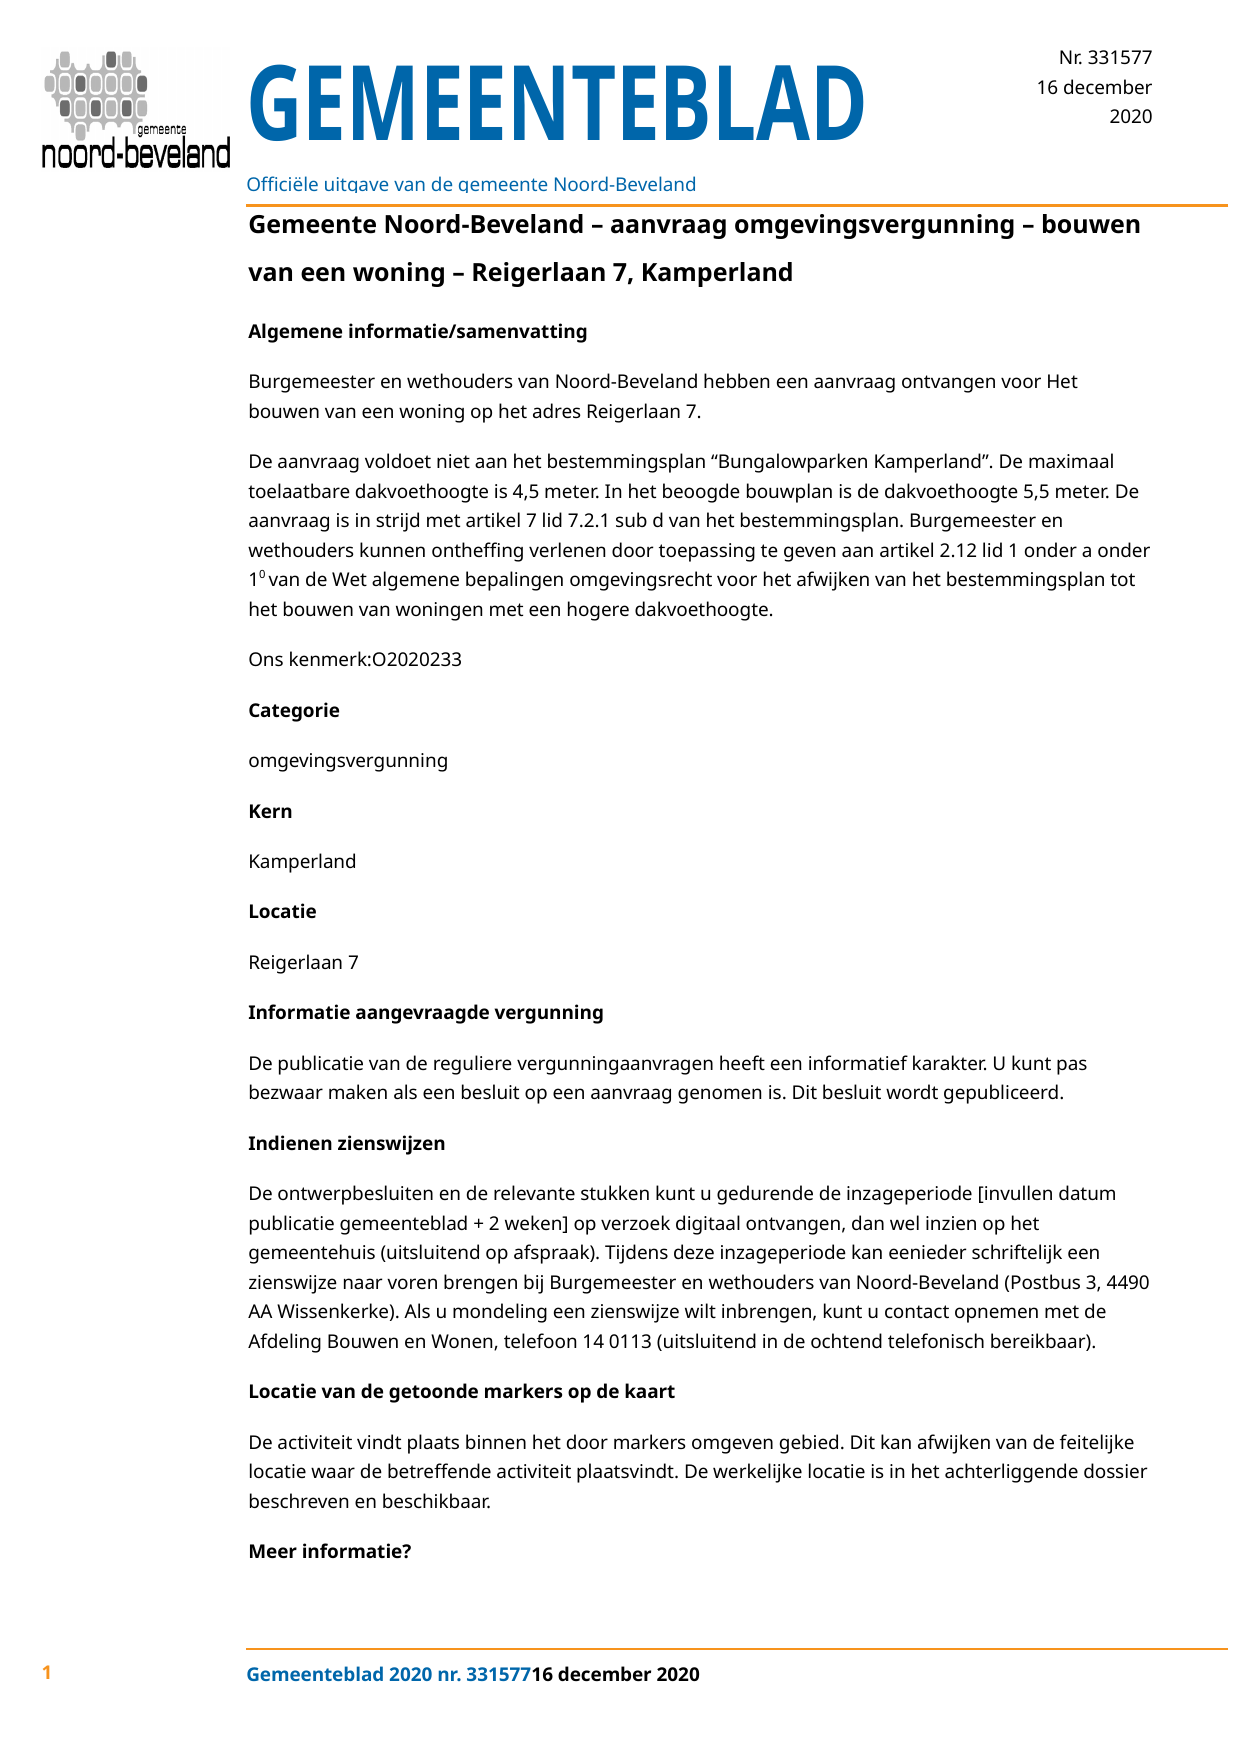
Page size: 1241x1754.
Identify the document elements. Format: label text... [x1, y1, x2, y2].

text Informatie aangevraagde vergunning [248, 999, 1152, 1025]
text Burgemeester en wethouders van Noord-Beveland hebben een aanvraag ontvangen voor Het bouwen van een woning op het adres Reigerlaan 7. [248, 368, 1152, 424]
text Gemeente Noord-Beveland – aanvraag omgevingsvergunning – bouwen van een woning – Reigerlaan 7, Kamperland [248, 207, 1152, 288]
text De publicatie van de reguliere vergunningaanvragen heeft een informatief karakter. U kunt pas bezwaar maken als een besluit op een aanvraag genomen is. Dit besluit wordt gepubliceerd. [248, 1050, 1152, 1105]
text Reigerlaan 7 [248, 949, 1152, 975]
picture [41, 47, 231, 172]
text Indienen zienswijzen [248, 1130, 1152, 1156]
text Meer informatie? [248, 1539, 1152, 1564]
text De ontwerpbesluiten en de relevante stukken kunt u gedurende de inzageperiode [invullen datum publicatie gemeenteblad + 2 weken] op verzoek digitaal ontvangen, dan wel inzien op het gemeentehuis (uitsluitend op afspraak). Tijdens deze inzageperiode kan eenieder schriftelijk een zienswijze naar voren brengen bij Burgemeester en wethouders van Noord-Beveland (Postbus 3, 4490 AA Wissenkerke). Als u mondeling een zienswijze wilt inbrengen, kunt u contact opnemen met de Afdeling Bouwen en Wonen, telefoon 14 0113 (uitsluitend in de ochtend telefonisch bereikbaar). [248, 1180, 1152, 1354]
text omgevingsvergunning [248, 747, 1152, 773]
text Locatie [248, 899, 1152, 924]
text Kern [248, 798, 1152, 824]
text Categorie [248, 697, 1152, 723]
text De aanvraag voldoet niet aan het bestemmingsplan “Bungalowparken Kamperland”. De maximaal toelaatbare dakvoethoogte is 4,5 meter. In het beoogde bouwplan is de dakvoethoogte 5,5 meter. De aanvraag is in strijd met artikel 7 lid 7.2.1 sub d van het bestemmingsplan. Burgemeester en wethouders kunnen ontheffing verlenen door toepassing te geven aan artikel 2.12 lid 1 onder a onder 10 van de Wet algemene bepalingen omgevingsrecht voor het afwijken van het bestemmingsplan tot het bouwen van woningen met een hogere dakvoethoogte. [248, 448, 1152, 622]
text Ons kenmerk:O2020233 [248, 647, 1152, 672]
text De activiteit vindt plaats binnen het door markers omgeven gebied. Dit kan afwijken van de feitelijke locatie waar de betreffende activiteit plaatsvindt. De werkelijke locatie is in het achterliggende dossier beschreven en beschikbaar. [248, 1429, 1152, 1514]
text Locatie van de getoonde markers op de kaart [248, 1379, 1152, 1404]
text Kamperland [248, 848, 1152, 874]
text Algemene informatie/samenvatting [248, 318, 1152, 344]
